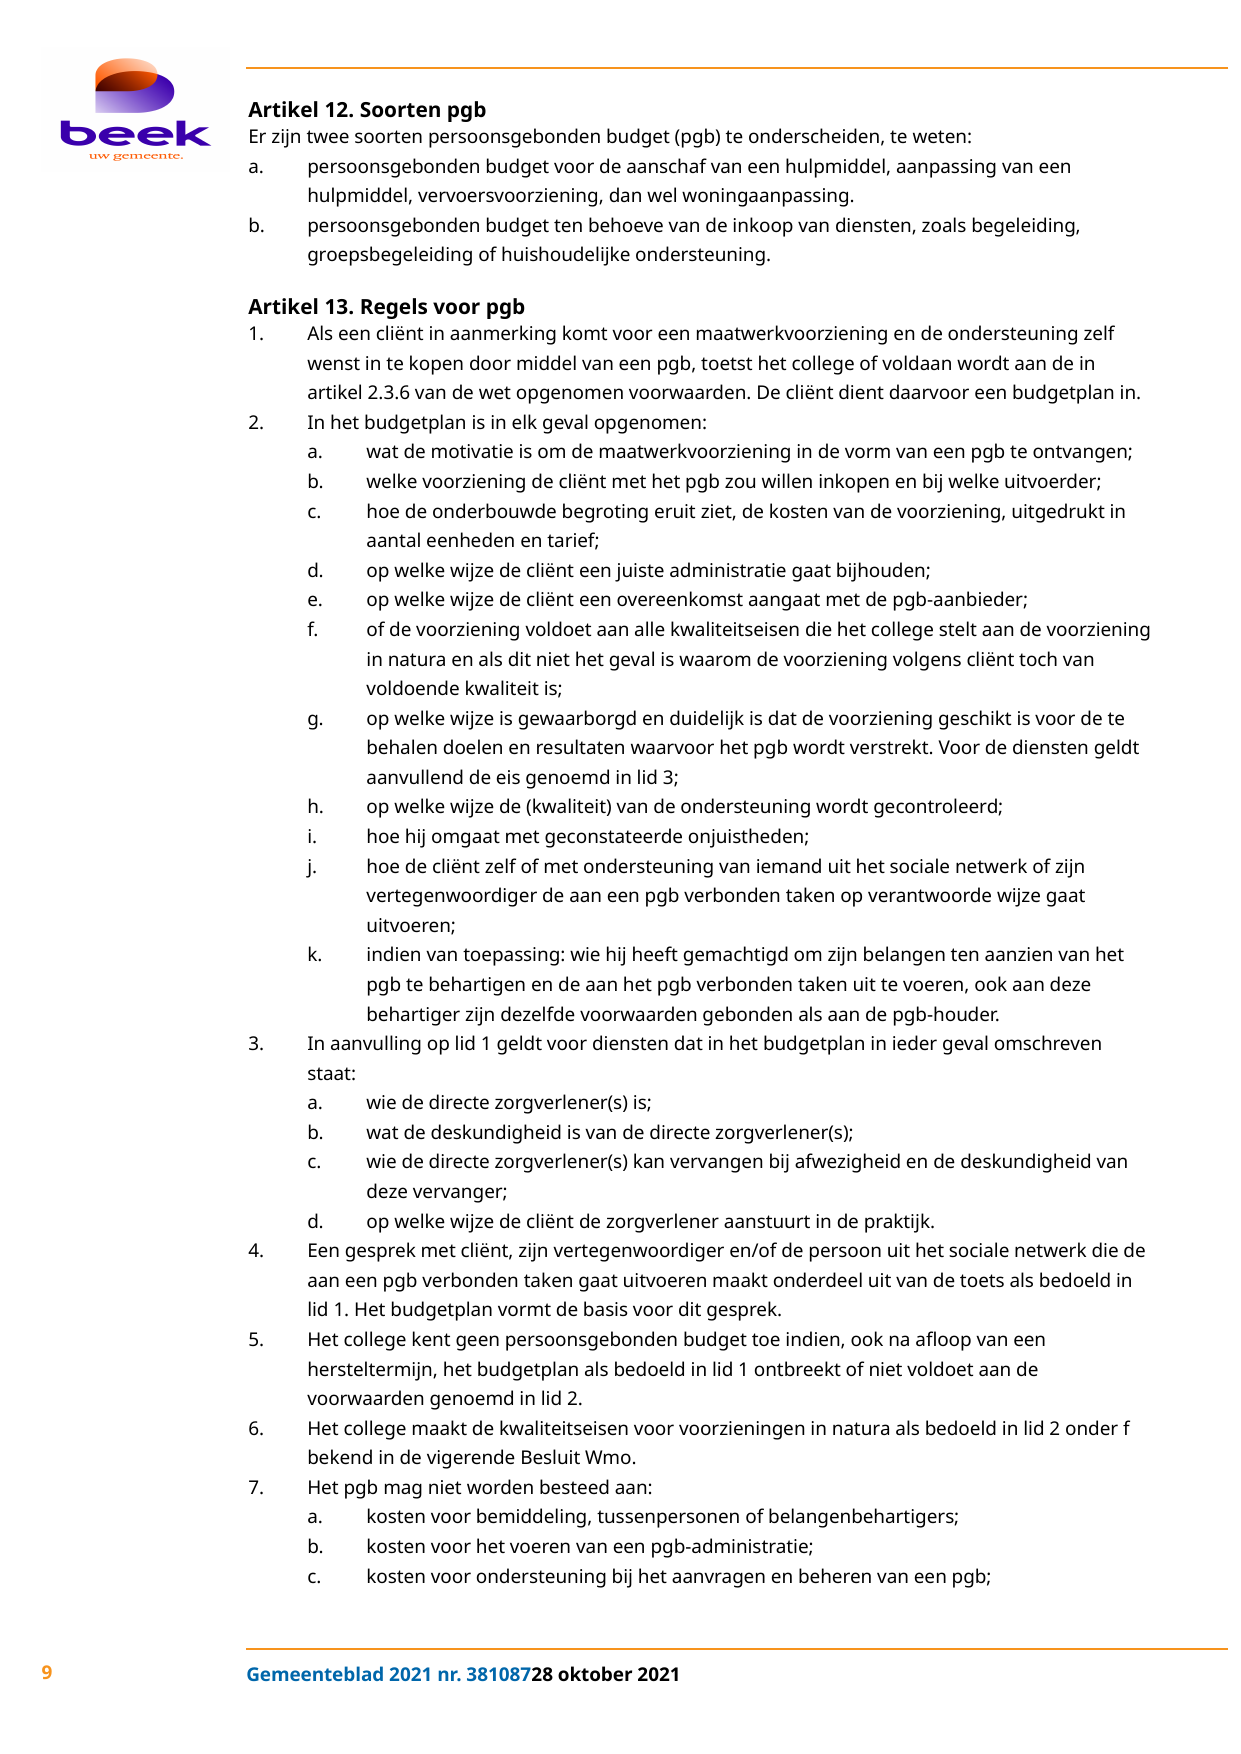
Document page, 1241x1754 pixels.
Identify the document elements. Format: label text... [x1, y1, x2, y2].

list hoe de cliënt zelf of met ondersteuning van iemand uit het sociale netwerk of zijn vertegenwoordiger de aan een pgb verbonden taken op verantwoorde wijze gaat uitvoeren; [307, 853, 1152, 938]
list wie de directe zorgverlener(s) kan vervangen bij afwezigheid en de deskundigheid van deze vervanger; [307, 1149, 1152, 1204]
text Artikel 13. Regels voor pgb [248, 292, 1152, 320]
list Het college maakt de kwaliteitseisen voor voorzieningen in natura als bedoeld in lid 2 onder f bekend in de vigerende Besluit Wmo. [248, 1415, 1152, 1470]
list op welke wijze is gewaarborgd en duidelijk is dat de voorziening geschikt is voor de te behalen doelen en resultaten waarvoor het pgb wordt verstrekt. Voor de diensten geldt aanvullend de eis genoemd in lid 3; [307, 705, 1152, 790]
list Het college kent geen persoonsgebonden budget toe indien, ook na afloop van een hersteltermijn, het budgetplan als bedoeld in lid 1 ontbreekt of niet voldoet aan de voorwaarden genoemd in lid 2. [248, 1326, 1152, 1411]
list kosten voor bemiddeling, tussenpersonen of belangenbehartigers; [307, 1504, 1152, 1529]
list op welke wijze de cliënt een juiste administratie gaat bijhouden; [307, 557, 1152, 583]
list In aanvulling op lid 1 geldt voor diensten dat in het budgetplan in ieder geval omschreven staat: [248, 1030, 1152, 1086]
list wat de deskundigheid is van de directe zorgverlener(s); [307, 1119, 1152, 1145]
picture [41, 47, 231, 172]
text Artikel 12. Soorten pgb [248, 95, 1152, 123]
list wie de directe zorgverlener(s) is; [307, 1089, 1152, 1115]
list hoe hij omgaat met geconstateerde onjuistheden; [307, 823, 1152, 849]
list of de voorziening voldoet aan alle kwaliteitseisen die het college stelt aan de voorziening in natura en als dit niet het geval is waarom de voorziening volgens cliënt toch van voldoende kwaliteit is; [307, 616, 1152, 701]
list persoonsgebonden budget voor de aanschaf van een hulpmiddel, aanpassing van een hulpmiddel, vervoersvoorziening, dan wel woningaanpassing. [248, 153, 1152, 208]
list kosten voor het voeren van een pgb-administratie; [307, 1533, 1152, 1559]
list op welke wijze de cliënt een overeenkomst aangaat met de pgb-aanbieder; [307, 587, 1152, 612]
list In het budgetplan is in elk geval opgenomen: [248, 409, 1152, 435]
text Er zijn twee soorten persoonsgebonden budget (pgb) te onderscheiden, te weten: [248, 123, 1152, 149]
list kosten voor ondersteuning bij het aanvragen en beheren van een pgb; [307, 1563, 1152, 1589]
list indien van toepassing: wie hij heeft gemachtigd om zijn belangen ten aanzien van het pgb te behartigen en de aan het pgb verbonden taken uit te voeren, ook aan deze behartiger zijn dezelfde voorwaarden gebonden als aan de pgb-houder. [307, 942, 1152, 1027]
list op welke wijze de (kwaliteit) van de ondersteuning wordt gecontroleerd; [307, 794, 1152, 819]
list Het pgb mag niet worden besteed aan: [248, 1474, 1152, 1500]
list wat de motivatie is om de maatwerkvoorziening in de vorm van een pgb te ontvangen; [307, 439, 1152, 464]
list op welke wijze de cliënt de zorgverlener aanstuurt in de praktijk. [307, 1208, 1152, 1234]
list Als een cliënt in aanmerking komt voor een maatwerkvoorziening en de ondersteuning zelf wenst in te kopen door middel van een pgb, toetst het college of voldaan wordt aan de in artikel 2.3.6 van de wet opgenomen voorwaarden. De cliënt dient daarvoor een budgetplan in. [248, 320, 1152, 405]
list persoonsgebonden budget ten behoeve van de inkoop van diensten, zoals begeleiding, groepsbegeleiding of huishoudelijke ondersteuning. [248, 212, 1152, 267]
list welke voorziening de cliënt met het pgb zou willen inkopen en bij welke uitvoerder; [307, 468, 1152, 494]
list Een gesprek met cliënt, zijn vertegenwoordiger en/of de persoon uit het sociale netwerk die de aan een pgb verbonden taken gaat uitvoeren maakt onderdeel uit van de toets als bedoeld in lid 1. Het budgetplan vormt de basis voor dit gesprek. [248, 1237, 1152, 1322]
list hoe de onderbouwde begroting eruit ziet, de kosten van de voorziening, uitgedrukt in aantal eenheden en tarief; [307, 498, 1152, 553]
